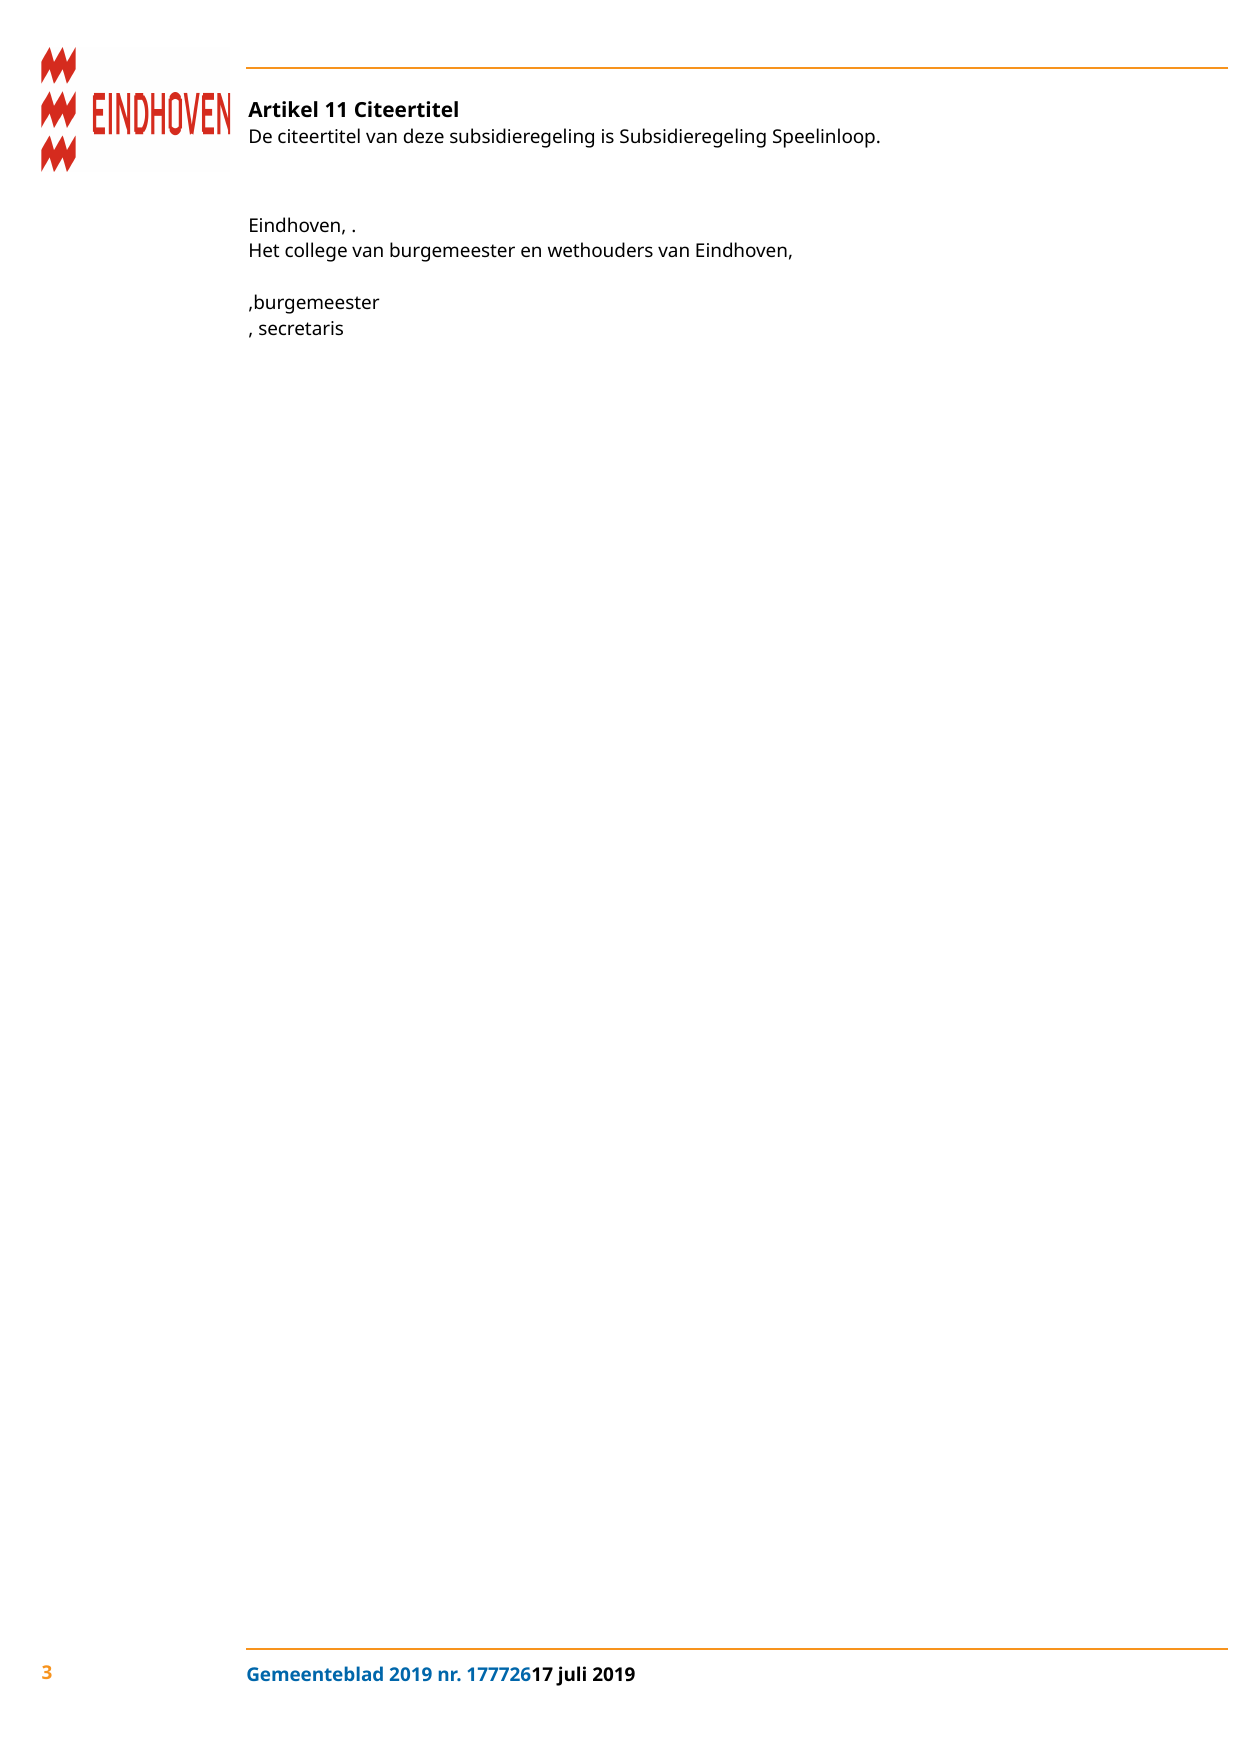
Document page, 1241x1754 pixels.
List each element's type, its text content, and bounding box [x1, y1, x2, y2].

text Eindhoven, . [248, 212, 1152, 238]
text De citeertitel van deze subsidieregeling is Subsidieregeling Speelinloop. [248, 123, 1152, 149]
picture [41, 47, 231, 172]
text ,burgemeester [248, 289, 1152, 315]
text Artikel 11 Citeertitel [248, 95, 1152, 123]
text , secretaris [248, 315, 1152, 341]
text Het college van burgemeester en wethouders van Eindhoven, [248, 238, 1152, 263]
